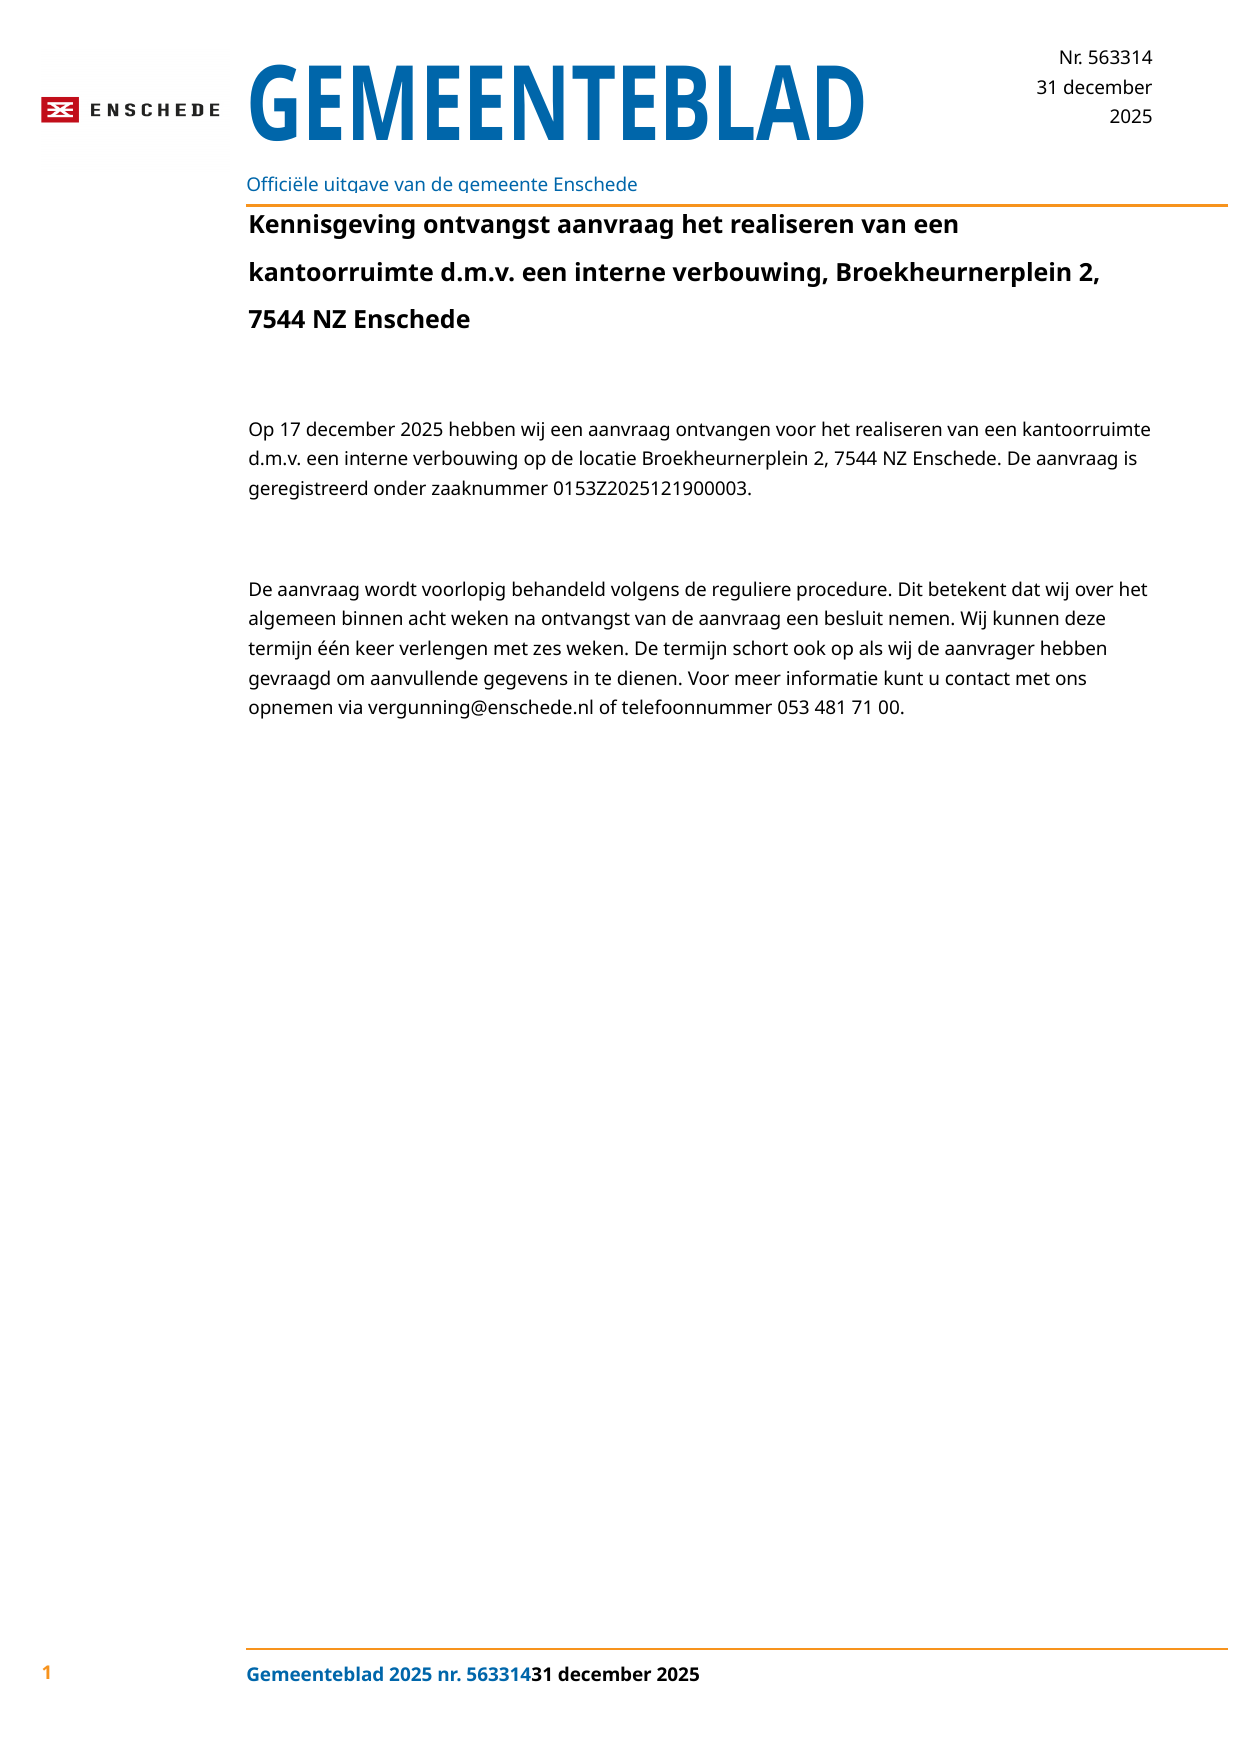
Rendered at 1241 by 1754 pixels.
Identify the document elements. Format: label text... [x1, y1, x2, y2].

text Op 17 december 2025 hebben wij een aanvraag ontvangen voor het realiseren van een kantoorruimte d.m.v. een interne verbouwing op de locatie Broekheurnerplein 2, 7544 NZ Enschede. De aanvraag is geregistreerd onder zaaknummer 0153Z2025121900003. [248, 416, 1152, 501]
text De aanvraag wordt voorlopig behandeld volgens de reguliere procedure. Dit betekent dat wij over het algemeen binnen acht weken na ontvangst van de aanvraag een besluit nemen. Wij kunnen deze termijn één keer verlengen met zes weken. De termijn schort ook op als wij de aanvrager hebben gevraagd om aanvullende gegevens in te dienen. Voor meer informatie kunt u contact met ons opnemen via vergunning@enschede.nl of telefoonnummer 053 481 71 00. [248, 576, 1152, 720]
picture [41, 47, 231, 172]
text Kennisgeving ontvangst aanvraag het realiseren van een kantoorruimte d.m.v. een interne verbouwing, Broekheurnerplein 2, 7544 NZ Enschede [248, 207, 1152, 336]
